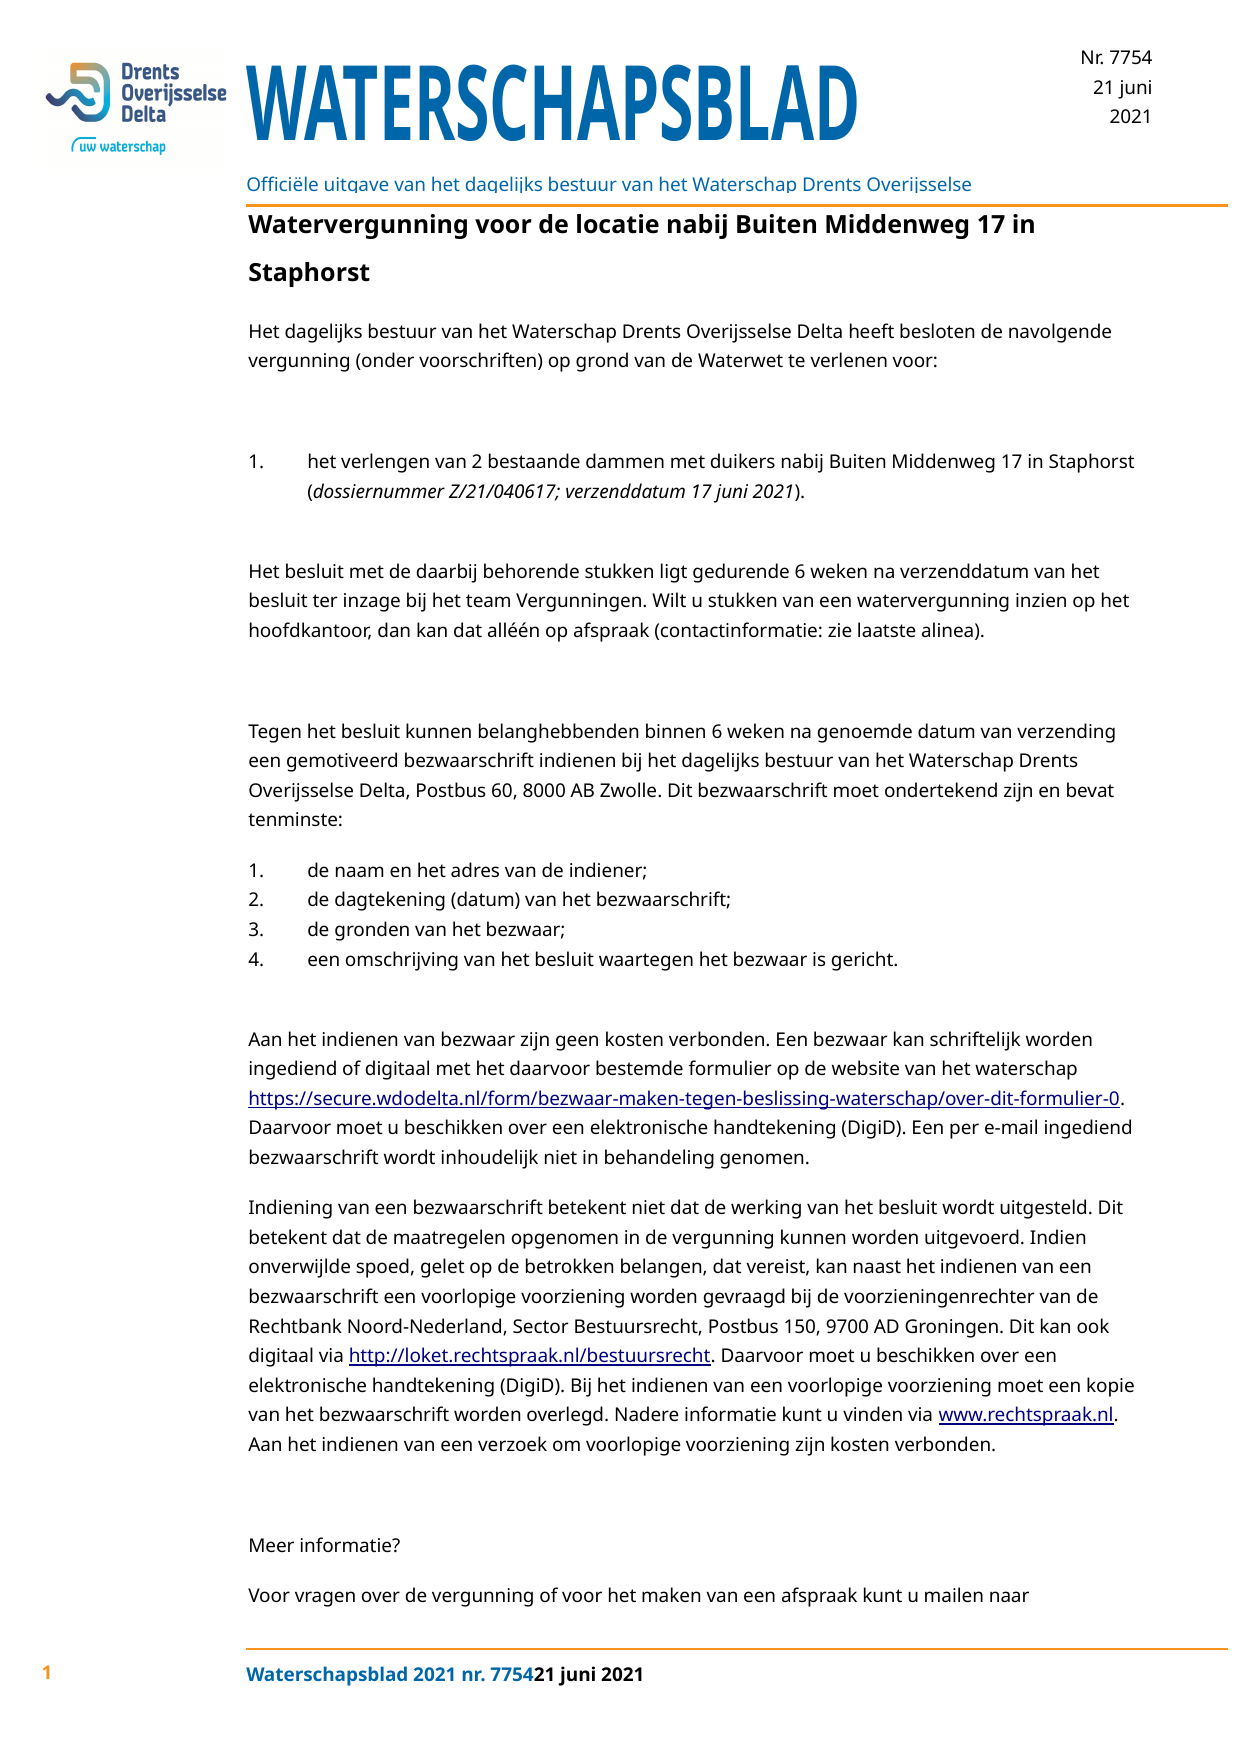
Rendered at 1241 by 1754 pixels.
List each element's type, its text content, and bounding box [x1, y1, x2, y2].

text Indiening van een bezwaarschrift betekent niet dat de werking van het besluit wordt uitgesteld. Dit betekent dat de maatregelen opgenomen in de vergunning kunnen worden uitgevoerd. Indien onverwijlde spoed, gelet op de betrokken belangen, dat vereist, kan naast het indienen van een bezwaarschrift een voorlopige voorziening worden gevraagd bij de voorzieningenrechter van de Rechtbank Noord-Nederland, Sector Bestuursrecht, Postbus 150, 9700 AD Groningen. Dit kan ook digitaal via http://loket.rechtspraak.nl/bestuursrecht. Daarvoor moet u beschikken over een elektronische handtekening (DigiD). Bij het indienen van een voorlopige voorziening moet een kopie van het bezwaarschrift worden overlegd. Nadere informatie kunt u vinden via www.rechtspraak.nl. Aan het indienen van een verzoek om voorlopige voorziening zijn kosten verbonden. [248, 1194, 1152, 1457]
text Het dagelijks bestuur van het Waterschap Drents Overijsselse Delta heeft besloten de navolgende vergunning (onder voorschriften) op grond van de Waterwet te verlenen voor: [248, 318, 1152, 373]
list het verlengen van 2 bestaande dammen met duikers nabij Buiten Middenweg 17 in Staphorst (dossiernummer Z/21/040617; verzenddatum 17 juni 2021). [248, 448, 1152, 504]
picture [41, 47, 231, 172]
text Meer informatie? [248, 1532, 1152, 1558]
list de dagtekening (datum) van het bezwaarschrift; [248, 887, 1152, 912]
list een omschrijving van het besluit waartegen het bezwaar is gericht. [248, 946, 1152, 972]
list de naam en het adres van de indiener; [248, 857, 1152, 883]
text Watervergunning voor de locatie nabij Buiten Middenweg 17 in Staphorst [248, 207, 1152, 288]
list de gronden van het bezwaar; [248, 916, 1152, 942]
text Tegen het besluit kunnen belanghebbenden binnen 6 weken na genoemde datum van verzending een gemotiveerd bezwaarschrift indienen bij het dagelijks bestuur van het Waterschap Drents Overijsselse Delta, Postbus 60, 8000 AB Zwolle. Dit bezwaarschrift moet ondertekend zijn en bevat tenminste: [248, 718, 1152, 832]
text Aan het indienen van bezwaar zijn geen kosten verbonden. Een bezwaar kan schriftelijk worden ingediend of digitaal met het daarvoor bestemde formulier op de website van het waterschap https://secure.wdodelta.nl/form/bezwaar-maken-tegen-beslissing-waterschap/over-dit-formulier-0. Daarvoor moet u beschikken over een elektronische handtekening (DigiD). Een per e-mail ingediend bezwaarschrift wordt inhoudelijk niet in behandeling genomen. [248, 1026, 1152, 1170]
text Het besluit met de daarbij behorende stukken ligt gedurende 6 weken na verzenddatum van het besluit ter inzage bij het team Vergunningen. Wilt u stukken van een watervergunning inzien op het hoofdkantoor, dan kan dat alléén op afspraak (contactinformatie: zie laatste alinea). [248, 558, 1152, 643]
text Voor vragen over de vergunning of voor het maken van een afspraak kunt u mailen naar [248, 1582, 1152, 1608]
